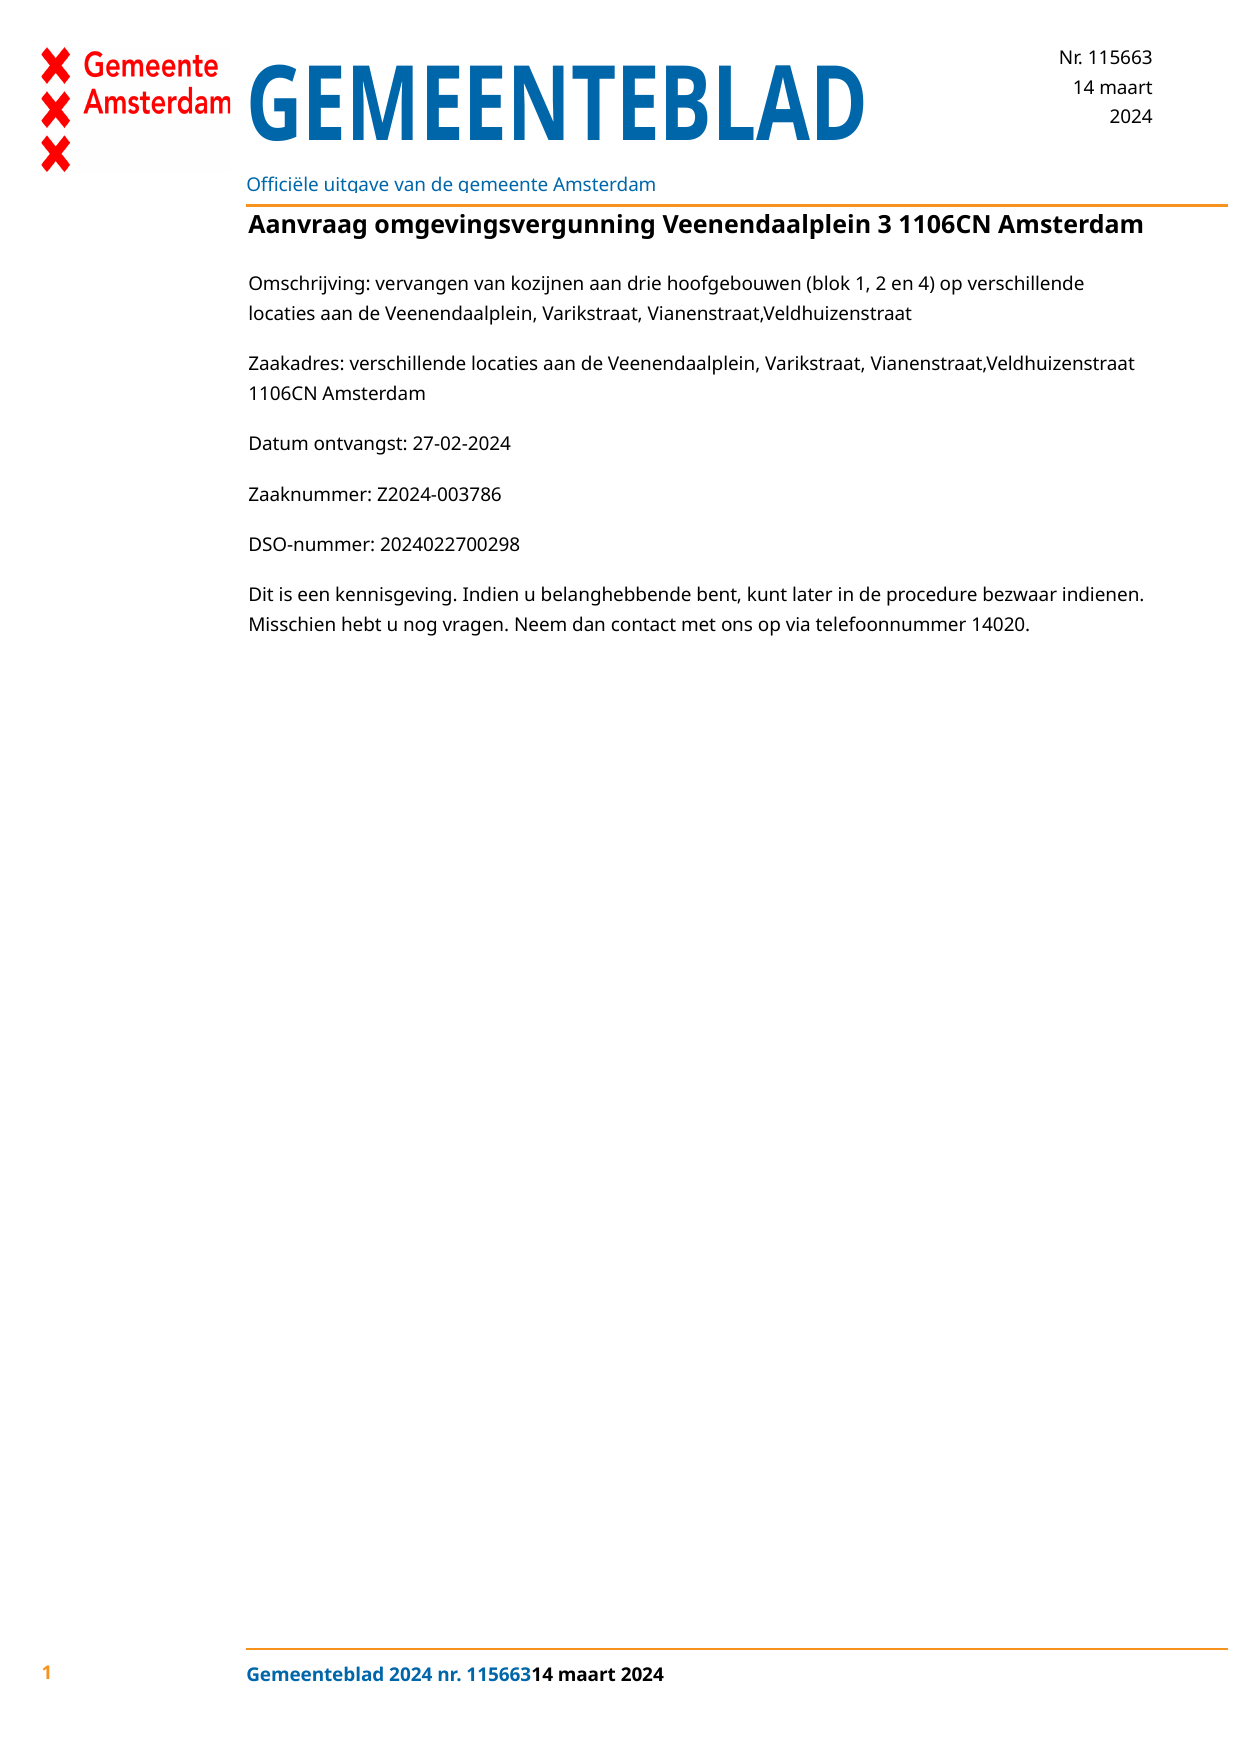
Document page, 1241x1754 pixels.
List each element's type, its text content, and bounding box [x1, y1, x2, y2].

text Zaakadres: verschillende locaties aan de Veenendaalplein, Varikstraat, Vianenstraat,Veldhuizenstraat 1106CN Amsterdam [248, 350, 1152, 406]
picture [41, 47, 231, 172]
text DSO-nummer: 2024022700298 [248, 531, 1152, 557]
text Datum ontvangst: 27-02-2024 [248, 430, 1152, 456]
text Omschrijving: vervangen van kozijnen aan drie hoofgebouwen (blok 1, 2 en 4) op verschillende locaties aan de Veenendaalplein, Varikstraat, Vianenstraat,Veldhuizenstraat [248, 270, 1152, 326]
text Aanvraag omgevingsvergunning Veenendaalplein 3 1106CN Amsterdam [248, 207, 1152, 241]
text Zaaknummer: Z2024-003786 [248, 481, 1152, 506]
text Dit is een kennisgeving. Indien u belanghebbende bent, kunt later in de procedure bezwaar indienen. Misschien hebt u nog vragen. Neem dan contact met ons op via telefoonnummer 14020. [248, 582, 1152, 637]
